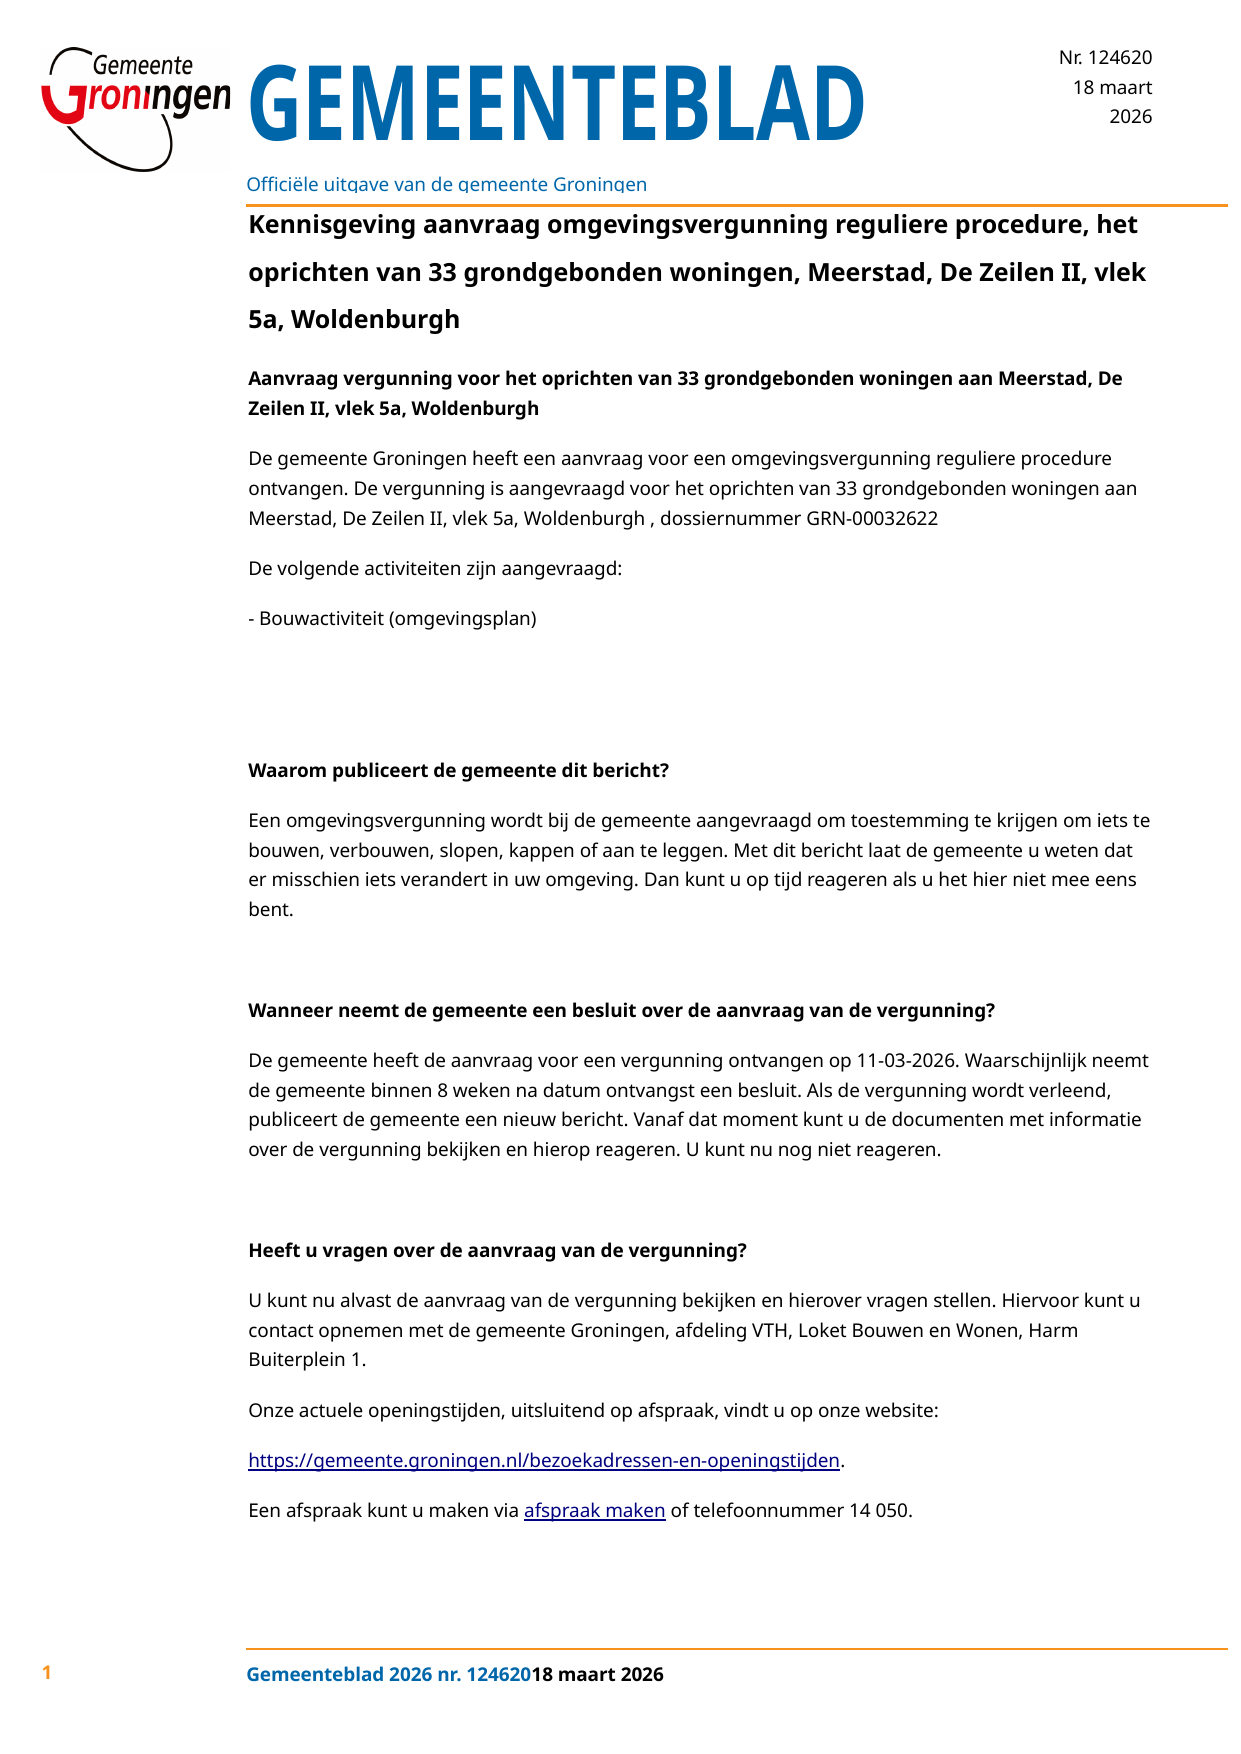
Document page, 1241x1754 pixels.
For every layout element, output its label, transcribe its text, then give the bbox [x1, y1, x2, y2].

text U kunt nu alvast de aanvraag van de vergunning bekijken en hierover vragen stellen. Hiervoor kunt u contact opnemen met de gemeente Groningen, afdeling VTH, Loket Bouwen en Wonen, Harm Buiterplein 1. [248, 1287, 1152, 1372]
text Heeft u vragen over de aanvraag van de vergunning? [248, 1237, 1152, 1262]
text Onze actuele openingstijden, uitsluitend op afspraak, vindt u op onze website: [248, 1397, 1152, 1422]
text Wanneer neemt de gemeente een besluit over de aanvraag van de vergunning? [248, 997, 1152, 1022]
text Een omgevingsvergunning wordt bij de gemeente aangevraagd om toestemming te krijgen om iets te bouwen, verbouwen, slopen, kappen of aan te leggen. Met dit bericht laat de gemeente u weten dat er misschien iets verandert in uw omgeving. Dan kunt u op tijd reageren als u het hier niet mee eens bent. [248, 807, 1152, 922]
text - Bouwactiviteit (omgevingsplan) [248, 606, 1152, 631]
text Kennisgeving aanvraag omgevingsvergunning reguliere procedure, het oprichten van 33 grondgebonden woningen, Meerstad, De Zeilen II, vlek 5a, Woldenburgh [248, 207, 1152, 336]
text De gemeente Groningen heeft een aanvraag voor een omgevingsvergunning reguliere procedure ontvangen. De vergunning is aangevraagd voor het oprichten van 33 grondgebonden woningen aan Meerstad, De Zeilen II, vlek 5a, Woldenburgh , dossiernummer GRN-00032622 [248, 446, 1152, 530]
text https://gemeente.groningen.nl/bezoekadressen-en-openingstijden. [248, 1447, 1152, 1473]
text Een afspraak kunt u maken via afspraak maken of telefoonnummer 14 050. [248, 1498, 1152, 1523]
text Waarom publiceert de gemeente dit bericht? [248, 757, 1152, 782]
text Aanvraag vergunning voor het oprichten van 33 grondgebonden woningen aan Meerstad, De Zeilen II, vlek 5a, Woldenburgh [248, 366, 1152, 421]
text De gemeente heeft de aanvraag voor een vergunning ontvangen op 11-03-2026. Waarschijnlijk neemt de gemeente binnen 8 weken na datum ontvangst een besluit. Als de vergunning wordt verleend, publiceert de gemeente een nieuw bericht. Vanaf dat moment kunt u de documenten met informatie over de vergunning bekijken en hierop reageren. U kunt nu nog niet reageren. [248, 1047, 1152, 1162]
text De volgende activiteiten zijn aangevraagd: [248, 555, 1152, 581]
picture [41, 47, 231, 172]
